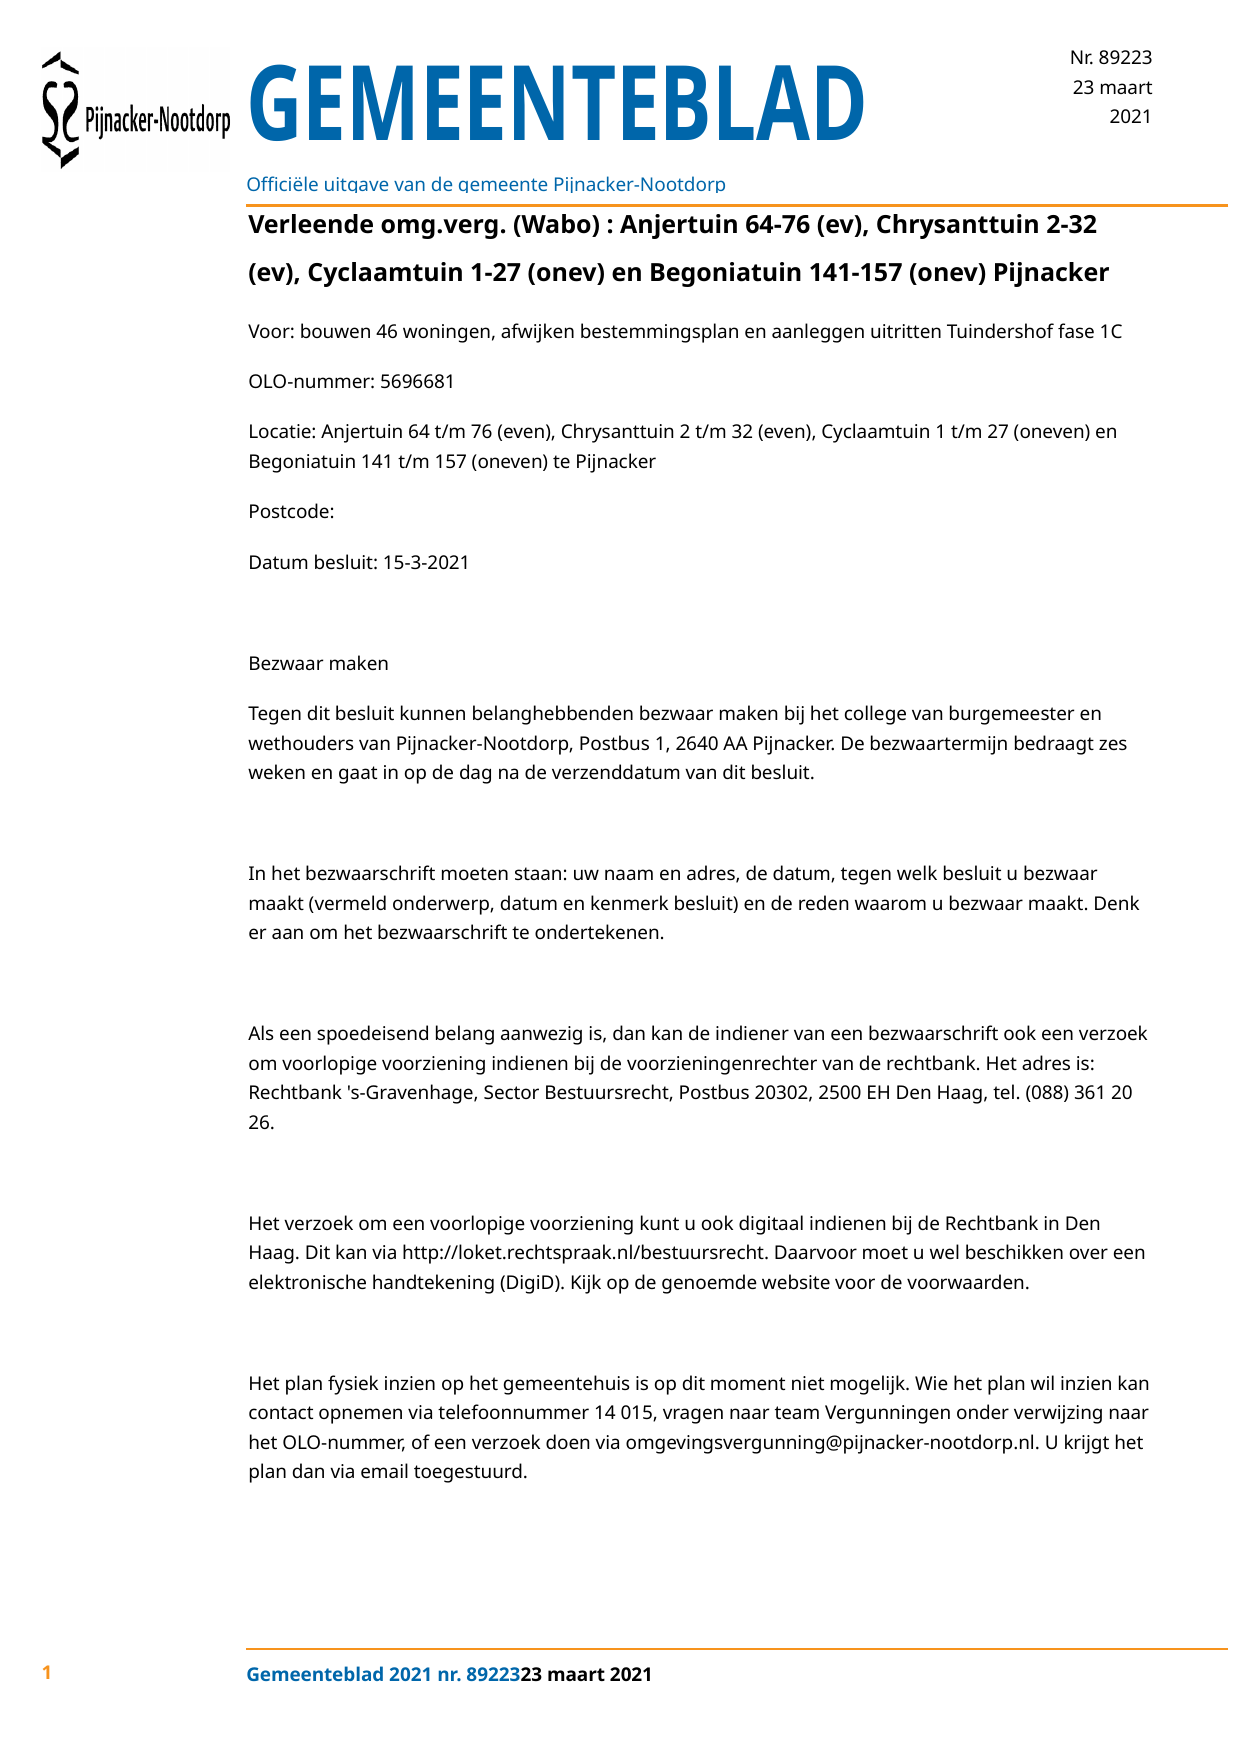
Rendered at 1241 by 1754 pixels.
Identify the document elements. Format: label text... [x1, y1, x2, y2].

text Het plan fysiek inzien op het gemeentehuis is op dit moment niet mogelijk. Wie het plan wil inzien kan contact opnemen via telefoonnummer 14 015, vragen naar team Vergunningen onder verwijzing naar het OLO-nummer, of een verzoek doen via omgevingsvergunning@pijnacker-nootdorp.nl. U krijgt het plan dan via email toegestuurd. [248, 1370, 1152, 1484]
text OLO-nummer: 5696681 [248, 368, 1152, 394]
text Bezwaar maken [248, 650, 1152, 676]
text Tegen dit besluit kunnen belanghebbenden bezwaar maken bij het college van burgemeester en wethouders van Pijnacker-Nootdorp, Postbus 1, 2640 AA Pijnacker. De bezwaartermijn bedraagt zes weken en gaat in op de dag na de verzenddatum van dit besluit. [248, 700, 1152, 785]
text In het bezwaarschrift moeten staan: uw naam en adres, de datum, tegen welk besluit u bezwaar maakt (vermeld onderwerp, datum en kenmerk besluit) en de reden waarom u bezwaar maakt. Denk er aan om het bezwaarschrift te ondertekenen. [248, 860, 1152, 945]
text Als een spoedeisend belang aanwezig is, dan kan de indiener van een bezwaarschrift ook een verzoek om voorlopige voorziening indienen bij de voorzieningenrechter van de rechtbank. Het adres is: Rechtbank 's-Gravenhage, Sector Bestuursrecht, Postbus 20302, 2500 EH Den Haag, tel. (088) 361 20 26. [248, 1020, 1152, 1135]
text Voor: bouwen 46 woningen, afwijken bestemmingsplan en aanleggen uitritten Tuindershof fase 1C [248, 318, 1152, 344]
text Postcode: [248, 499, 1152, 524]
text Locatie: Anjertuin 64 t/m 76 (even), Chrysanttuin 2 t/m 32 (even), Cyclaamtuin 1 t/m 27 (oneven) en Begoniatuin 141 t/m 157 (oneven) te Pijnacker [248, 419, 1152, 474]
text Datum besluit: 15-3-2021 [248, 549, 1152, 575]
picture [41, 47, 231, 172]
text Verleende omg.verg. (Wabo) : Anjertuin 64-76 (ev), Chrysanttuin 2-32 (ev), Cyclaamtuin 1-27 (onev) en Begoniatuin 141-157 (onev) Pijnacker [248, 207, 1152, 288]
text Het verzoek om een voorlopige voorziening kunt u ook digitaal indienen bij de Rechtbank in Den Haag. Dit kan via http://loket.rechtspraak.nl/bestuursrecht. Daarvoor moet u wel beschikken over een elektronische handtekening (DigiD). Kijk op de genoemde website voor de voorwaarden. [248, 1210, 1152, 1295]
